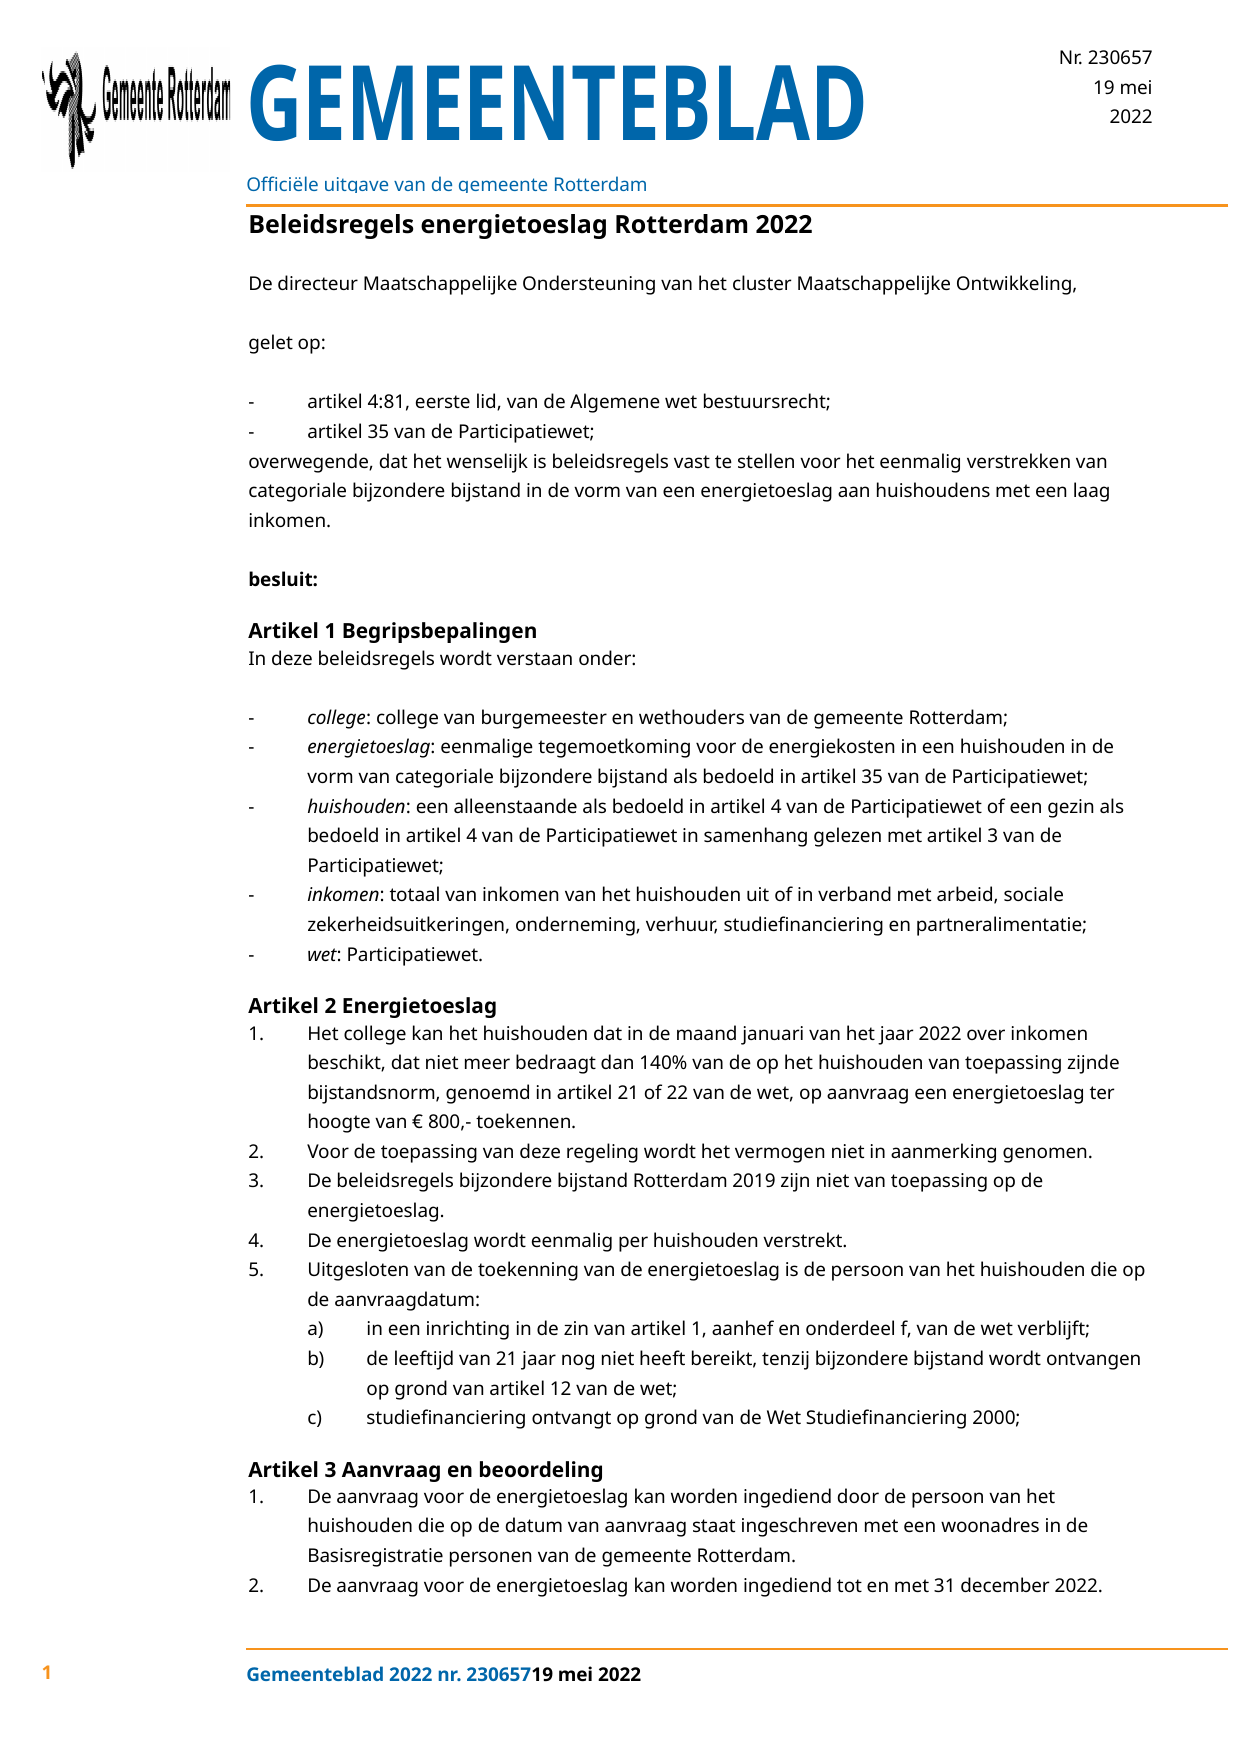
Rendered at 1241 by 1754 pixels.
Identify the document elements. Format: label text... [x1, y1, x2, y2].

list huishouden: een alleenstaande als bedoeld in artikel 4 van de Participatiewet of een gezin als bedoeld in artikel 4 van de Participatiewet in samenhang gelezen met artikel 3 van de Participatiewet; [248, 793, 1152, 878]
list inkomen: totaal van inkomen van het huishouden uit of in verband met arbeid, sociale zekerheidsuitkeringen, onderneming, verhuur, studiefinanciering en partneralimentatie; [248, 882, 1152, 937]
list De energietoeslag wordt eenmalig per huishouden verstrekt. [248, 1227, 1152, 1252]
list De beleidsregels bijzondere bijstand Rotterdam 2019 zijn niet van toepassing op de energietoeslag. [248, 1168, 1152, 1223]
list De aanvraag voor de energietoeslag kan worden ingediend tot en met 31 december 2022. [248, 1572, 1152, 1598]
text Artikel 2 Energietoeslag [248, 991, 1152, 1020]
text De directeur Maatschappelijke Ondersteuning van het cluster Maatschappelijke Ontwikkeling, [248, 270, 1152, 296]
picture [41, 47, 231, 172]
text gelet op: [248, 329, 1152, 355]
list artikel 4:81, eerste lid, van de Algemene wet bestuursrecht; [248, 389, 1152, 414]
list Uitgesloten van de toekenning van de energietoeslag is de persoon van het huishouden die op de aanvraagdatum: [248, 1256, 1152, 1312]
list wet: Participatiewet. [248, 941, 1152, 967]
text Beleidsregels energietoeslag Rotterdam 2022 [248, 207, 1152, 241]
list De aanvraag voor de energietoeslag kan worden ingediend door de persoon van het huishouden die op de datum van aanvraag staat ingeschreven met een woonadres in de Basisregistratie personen van de gemeente Rotterdam. [248, 1483, 1152, 1568]
text Artikel 3 Aanvraag en beoordeling [248, 1455, 1152, 1483]
list Het college kan het huishouden dat in de maand januari van het jaar 2022 over inkomen beschikt, dat niet meer bedraagt dan 140% van de op het huishouden van toepassing zijnde bijstandsnorm, genoemd in artikel 21 of 22 van de wet, op aanvraag een energietoeslag ter hoogte van € 800,- toekennen. [248, 1020, 1152, 1134]
text besluit: [248, 566, 1152, 592]
list de leeftijd van 21 jaar nog niet heeft bereikt, tenzij bijzondere bijstand wordt ontvangen op grond van artikel 12 van de wet; [307, 1345, 1152, 1400]
list artikel 35 van de Participatiewet; [248, 418, 1152, 444]
text In deze beleidsregels wordt verstaan onder: [248, 645, 1152, 671]
list in een inrichting in de zin van artikel 1, aanhef en onderdeel f, van de wet verblijft; [307, 1316, 1152, 1341]
list college: college van burgemeester en wethouders van de gemeente Rotterdam; [248, 704, 1152, 730]
list studiefinanciering ontvangt op grond van de Wet Studiefinanciering 2000; [307, 1404, 1152, 1430]
text Artikel 1 Begripsbepalingen [248, 617, 1152, 645]
text overwegende, dat het wenselijk is beleidsregels vast te stellen voor het eenmalig verstrekken van categoriale bijzondere bijstand in de vorm van een energietoeslag aan huishoudens met een laag inkomen. [248, 448, 1152, 533]
list Voor de toepassing van deze regeling wordt het vermogen niet in aanmerking genomen. [248, 1138, 1152, 1164]
list energietoeslag: eenmalige tegemoetkoming voor de energiekosten in een huishouden in de vorm van categoriale bijzondere bijstand als bedoeld in artikel 35 van de Participatiewet; [248, 734, 1152, 789]
